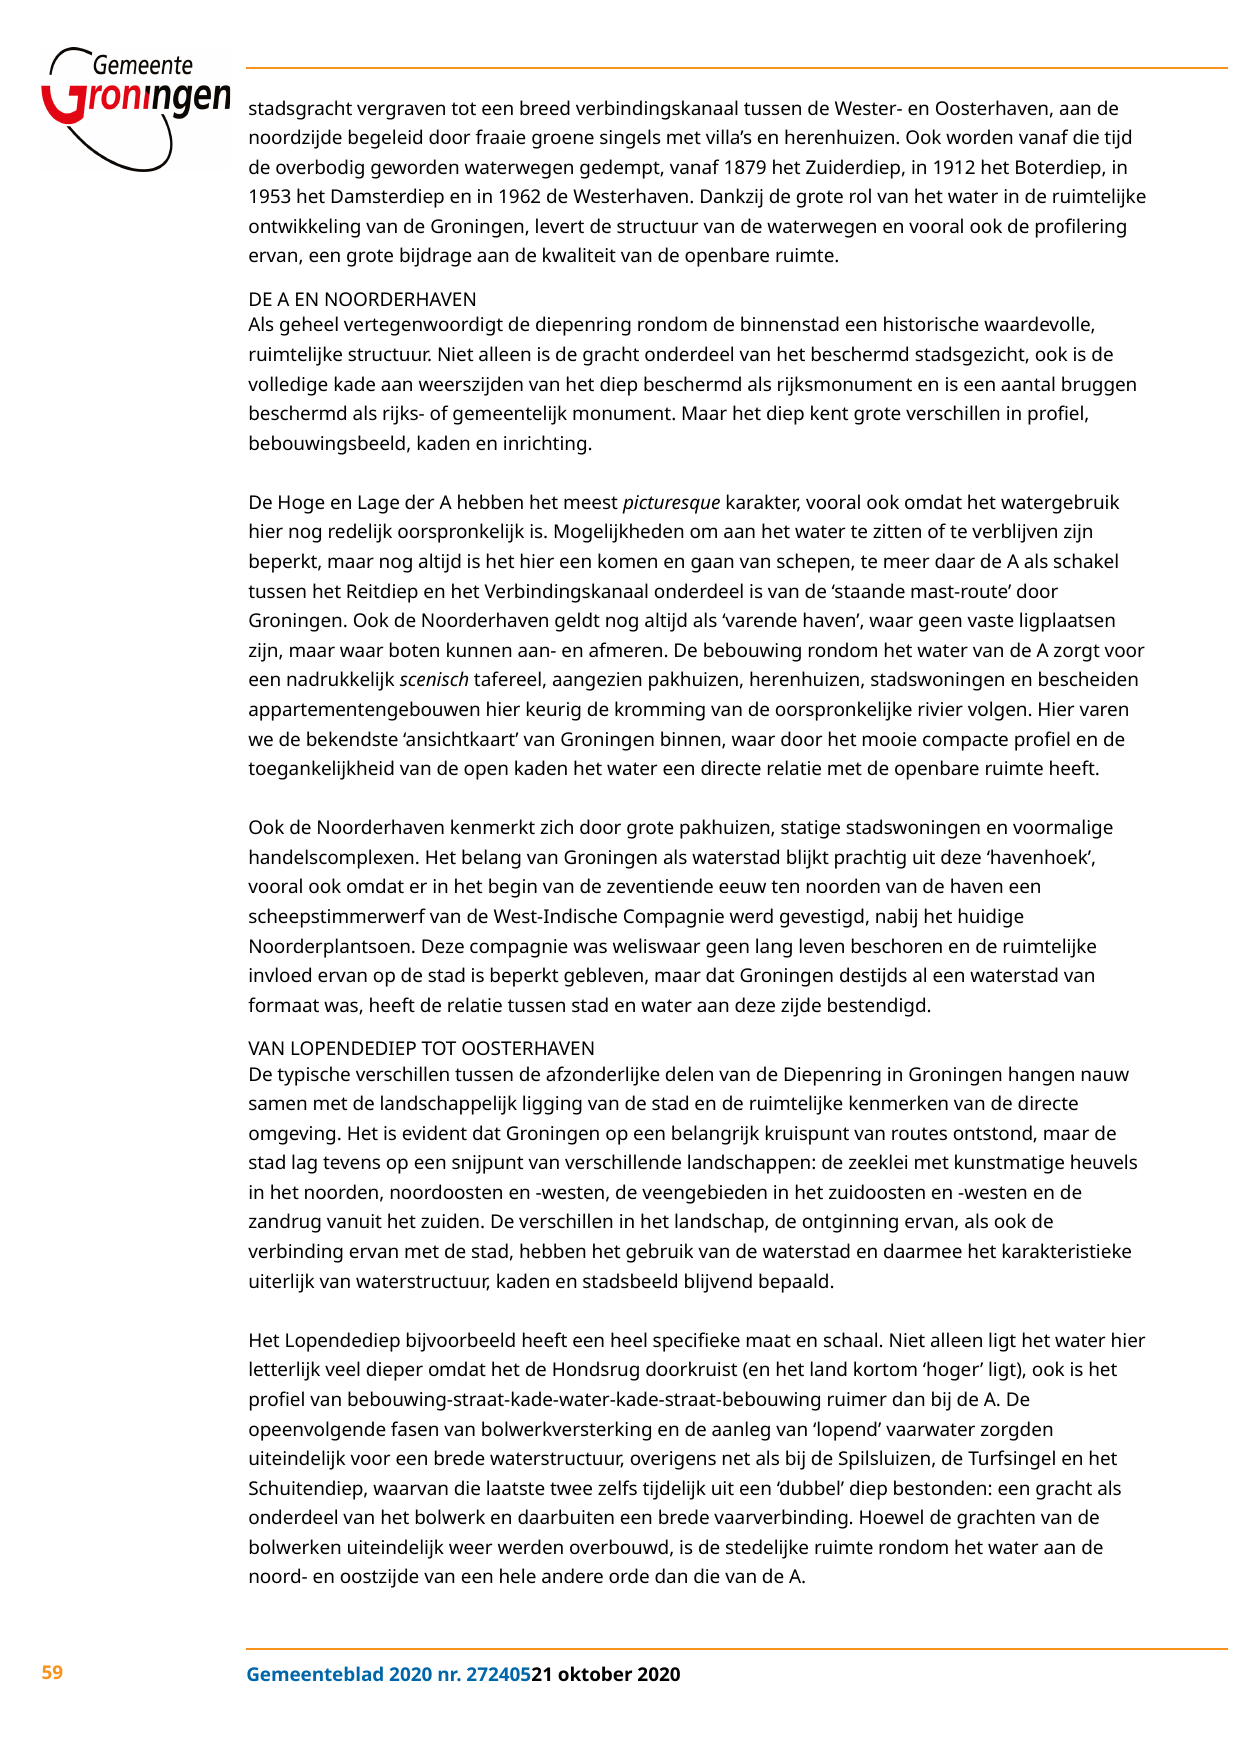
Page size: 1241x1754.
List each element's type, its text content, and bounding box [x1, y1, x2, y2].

text Ook de Noorderhaven kenmerkt zich door grote pakhuizen, statige stadswoningen en voormalige handelscomplexen. Het belang van Groningen als waterstad blijkt prachtig uit deze ‘havenhoek’, vooral ook omdat er in het begin van de zeventiende eeuw ten noorden van de haven een scheepstimmerwerf van de West-Indische Compagnie werd gevestigd, nabij het huidige Noorderplantsoen. Deze compagnie was weliswaar geen lang leven beschoren en de ruimtelijke invloed ervan op de stad is beperkt gebleven, maar dat Groningen destijds al een waterstad van formaat was, heeft de relatie tussen stad en water aan deze zijde bestendigd. [248, 814, 1152, 1018]
text DE A EN NOORDERHAVEN [248, 286, 1152, 312]
text Het Lopendediep bijvoorbeeld heeft een heel specifieke maat en schaal. Niet alleen ligt het water hier letterlijk veel dieper omdat het de Hondsrug doorkruist (en het land kortom ‘hoger’ ligt), ook is het profiel van bebouwing-straat-kade-water-kade-straat-bebouwing ruimer dan bij de A. De opeenvolgende fasen van bolwerkversterking en de aanleg van ‘lopend’ vaarwater zorgden uiteindelijk voor een brede waterstructuur, overigens net als bij de Spilsluizen, de Turfsingel en het Schuitendiep, waarvan die laatste twee zelfs tijdelijk uit een ‘dubbel’ diep bestonden: een gracht als onderdeel van het bolwerk en daarbuiten een brede vaarverbinding. Hoewel de grachten van de bolwerken uiteindelijk weer werden overbouwd, is de stedelijke ruimte rondom het water aan de noord- en oostzijde van een hele andere orde dan die van de A. [248, 1327, 1152, 1589]
text Als geheel vertegenwoordigt de diepenring rondom de binnenstad een historische waardevolle, ruimtelijke structuur. Niet alleen is de gracht onderdeel van het beschermd stadsgezicht, ook is de volledige kade aan weerszijden van het diep beschermd als rijksmonument en is een aantal bruggen beschermd als rijks- of gemeentelijk monument. Maar het diep kent grote verschillen in profiel, bebouwingsbeeld, kaden en inrichting. [248, 312, 1152, 456]
text De Hoge en Lage der A hebben het meest picturesque karakter, vooral ook omdat het watergebruik hier nog redelijk oorspronkelijk is. Mogelijkheden om aan het water te zitten of te verblijven zijn beperkt, maar nog altijd is het hier een komen en gaan van schepen, te meer daar de A als schakel tussen het Reitdiep en het Verbindingskanaal onderdeel is van de ‘staande mast-route’ door Groningen. Ook de Noorderhaven geldt nog altijd als ‘varende haven’, waar geen vaste ligplaatsen zijn, maar waar boten kunnen aan- en afmeren. De bebouwing rondom het water van de A zorgt voor een nadrukkelijk scenisch tafereel, aangezien pakhuizen, herenhuizen, stadswoningen en bescheiden appartementengebouwen hier keurig de kromming van de oorspronkelijke rivier volgen. Hier varen we de bekendste ‘ansichtkaart’ van Groningen binnen, waar door het mooie compacte profiel en de toegankelijkheid van de open kaden het water een directe relatie met de openbare ruimte heeft. [248, 489, 1152, 781]
text VAN LOPENDEDIEP TOT OOSTERHAVEN [248, 1035, 1152, 1061]
text De typische verschillen tussen de afzonderlijke delen van de Diepenring in Groningen hangen nauw samen met de landschappelijk ligging van de stad en de ruimtelijke kenmerken van de directe omgeving. Het is evident dat Groningen op een belangrijk kruispunt van routes ontstond, maar de stad lag tevens op een snijpunt van verschillende landschappen: de zeeklei met kunstmatige heuvels in het noorden, noordoosten en -westen, de veengebieden in het zuidoosten en -westen en de zandrug vanuit het zuiden. De verschillen in het landschap, de ontginning ervan, als ook de verbinding ervan met de stad, hebben het gebruik van de waterstad en daarmee het karakteristieke uiterlijk van waterstructuur, kaden en stadsbeeld blijvend bepaald. [248, 1061, 1152, 1294]
text stadsgracht vergraven tot een breed verbindingskanaal tussen de Wester- en Oosterhaven, aan de noordzijde begeleid door fraaie groene singels met villa’s en herenhuizen. Ook worden vanaf die tijd de overbodig geworden waterwegen gedempt, vanaf 1879 het Zuiderdiep, in 1912 het Boterdiep, in 1953 het Damsterdiep en in 1962 de Westerhaven. Dankzij de grote rol van het water in de ruimtelijke ontwikkeling van de Groningen, levert de structuur van de waterwegen en vooral ook de profilering ervan, een grote bijdrage aan de kwaliteit van de openbare ruimte. [248, 95, 1152, 268]
picture [41, 47, 231, 172]
